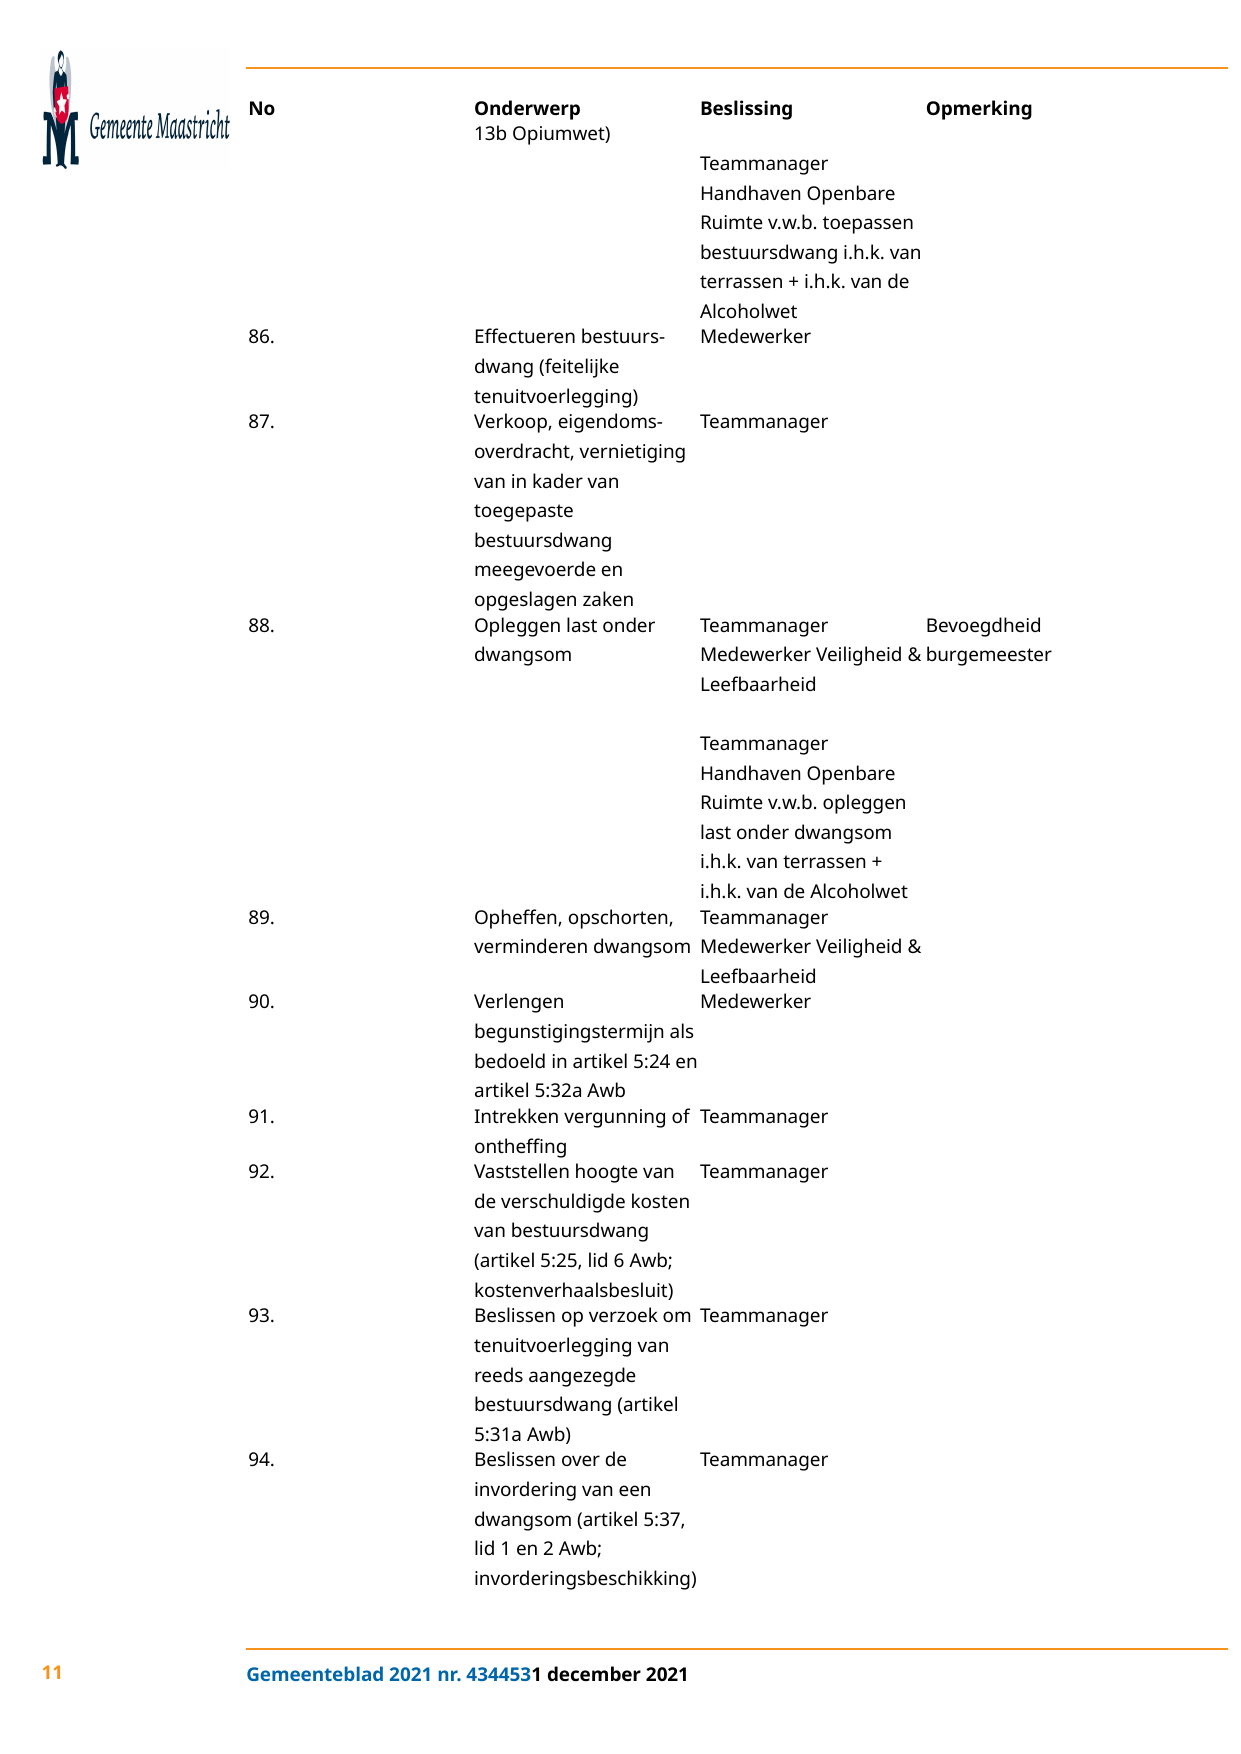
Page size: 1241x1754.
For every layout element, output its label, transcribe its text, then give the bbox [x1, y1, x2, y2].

table_cell Effectueren bestuurs­dwang (feitelijke tenuitvoerlegging) [474, 324, 700, 409]
table_header Onderwerp [474, 95, 700, 121]
table_cell Beslissen op verzoek om tenuitvoerlegging van reeds aangezegde bestuursdwang (artikel 5:31a Awb) [474, 1303, 700, 1447]
table_header Beslissing [700, 95, 926, 121]
table_cell [248, 1103, 474, 1158]
table_cell [248, 612, 474, 904]
table_cell [248, 324, 474, 409]
table_cell Teammanager [700, 1447, 926, 1591]
table_cell Teammanager [700, 409, 926, 612]
table_cell Verlengen begunstigingstermijn als bedoeld in artikel 5:24 en artikel 5:32a Awb [474, 989, 700, 1103]
table_header Opmerking [926, 95, 1152, 121]
table_cell Teammanager Handhaven Openbare Ruimte v.w.b. toepassen bestuursdwang i.h.k. van terrassen + i.h.k. van de Alcoholwet [700, 121, 926, 324]
table_cell Beslissen over de invordering van een dwangsom (artikel 5:37, lid 1 en 2 Awb; invorderingsbeschikking) [474, 1447, 700, 1591]
table_cell Medewerker [700, 989, 926, 1103]
table_cell [926, 1447, 1152, 1591]
table_cell [248, 121, 474, 324]
table_cell [248, 989, 474, 1103]
table_cell Teammanager Medewerker Veiligheid & Leefbaarheid [700, 904, 926, 989]
table_cell [926, 904, 1152, 989]
table_cell Teammanager Medewerker Veiligheid & Leefbaarheid Teammanager Handhaven Openbare Ruimte v.w.b. opleggen last onder dwangsom i.h.k. van terrassen + i.h.k. van de Alcoholwet [700, 612, 926, 904]
table_cell Intrekken vergunning of ontheffing [474, 1103, 700, 1158]
table_cell 13b Opiumwet) [474, 121, 700, 324]
table_cell [926, 121, 1152, 324]
table_cell [926, 1303, 1152, 1447]
table_cell Teammanager [700, 1303, 926, 1447]
table_cell Teammanager [700, 1103, 926, 1158]
table_cell Opheffen, opschorten, verminderen dwangsom [474, 904, 700, 989]
table_cell Verkoop, eigendoms­overdracht, vernietiging van in kader van toegepaste bestuursdwang meegevoerde en opgeslagen zaken [474, 409, 700, 612]
table_cell Vaststellen hoogte van de verschuldigde kosten van bestuursdwang (artikel 5:25, lid 6 Awb; kostenverhaalsbesluit) [474, 1159, 700, 1303]
table_cell [926, 324, 1152, 409]
table_cell [248, 904, 474, 989]
table_cell [926, 1103, 1152, 1158]
table_cell 94. [248, 1447, 474, 1591]
table_cell [926, 989, 1152, 1103]
table_cell [248, 409, 474, 612]
table_cell [248, 1159, 474, 1303]
table_cell Teammanager [700, 1159, 926, 1303]
table_cell Bevoegdheid burgemeester [926, 612, 1152, 904]
table_header No [248, 95, 474, 121]
picture [41, 47, 231, 172]
table_cell [248, 1303, 474, 1447]
table_cell [926, 1159, 1152, 1303]
table_cell Medewerker [700, 324, 926, 409]
table_cell [926, 409, 1152, 612]
table_cell Opleggen last onder dwangsom [474, 612, 700, 904]
